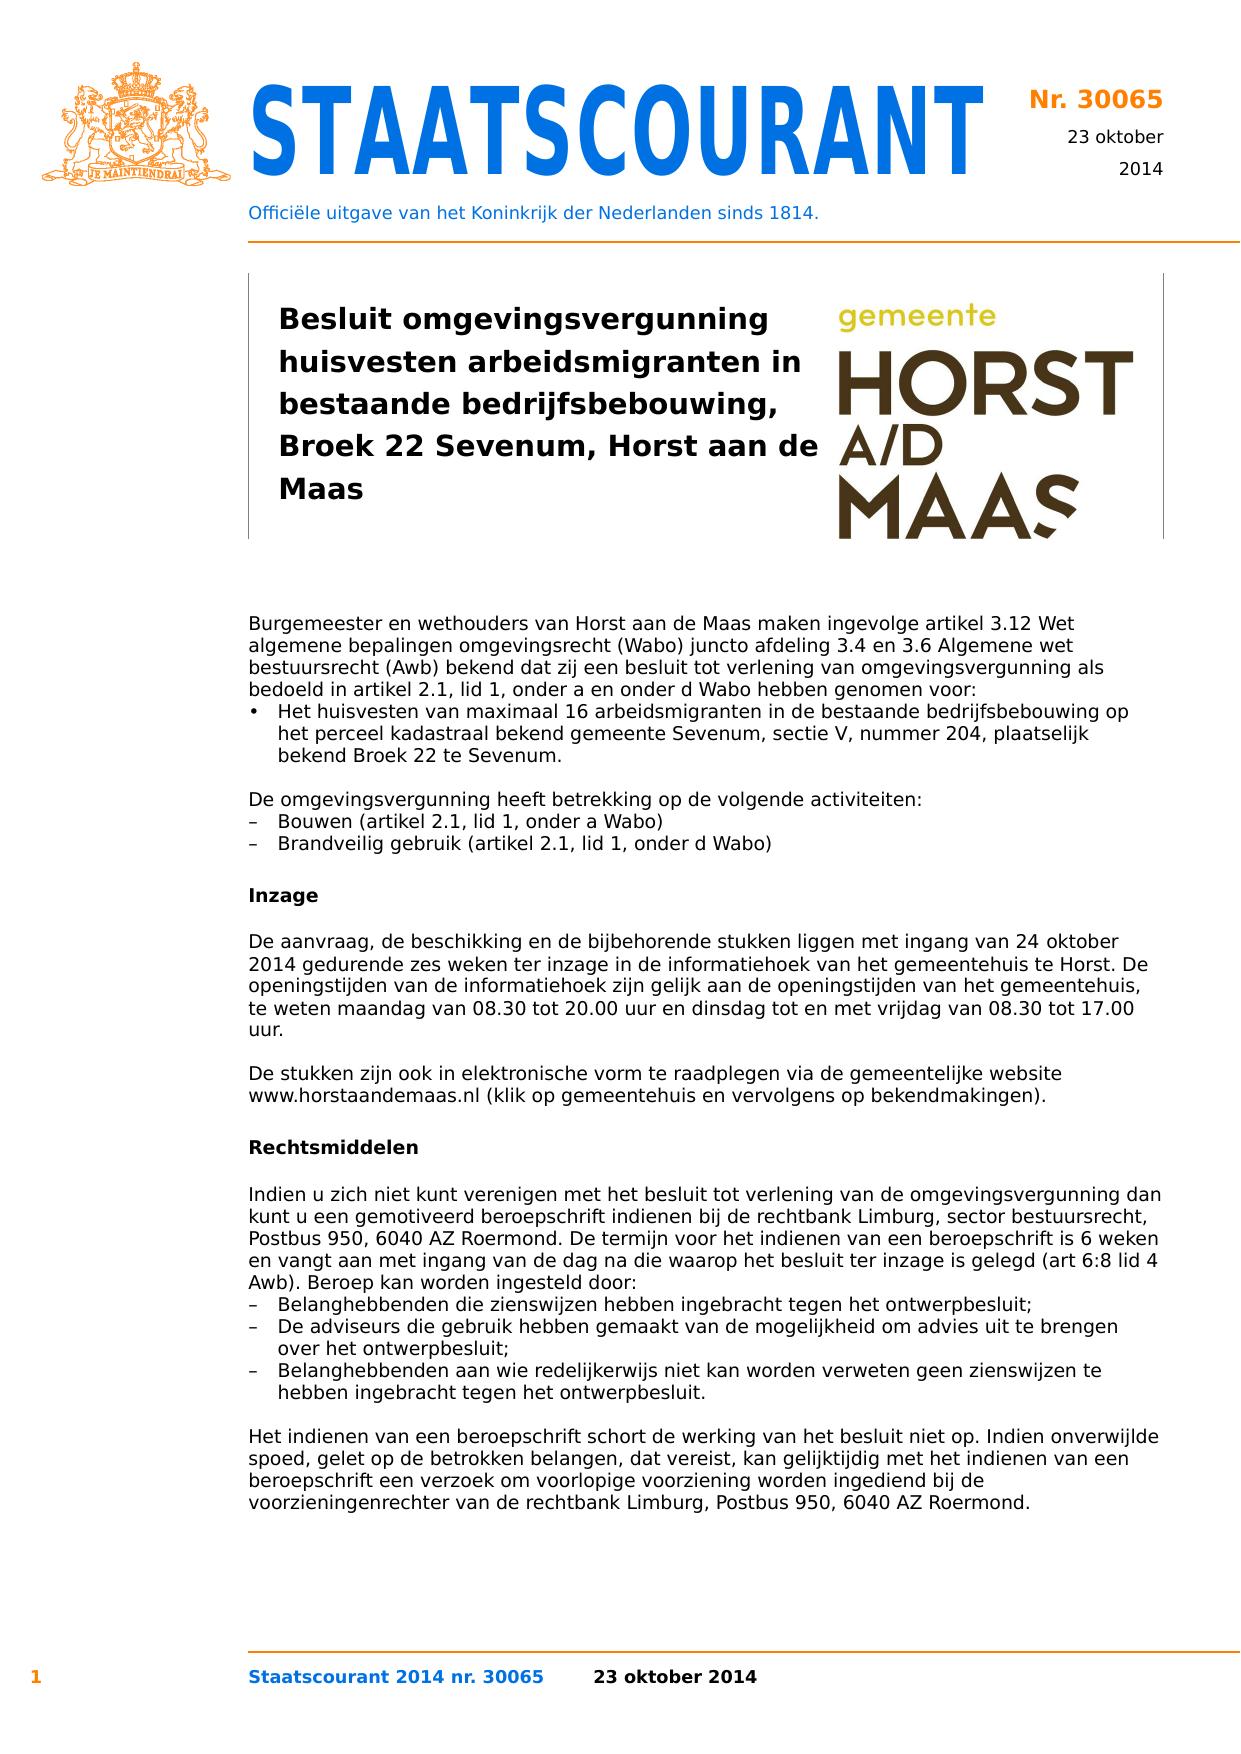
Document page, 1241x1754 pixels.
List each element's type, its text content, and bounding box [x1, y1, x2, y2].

text – Brandveilig gebruik (artikel 2.1, lid 1, onder d Wabo) [248, 832, 1163, 854]
picture [41, 62, 231, 186]
picture [838, 302, 1134, 539]
subtitle Inzage [248, 884, 1163, 906]
text – Belanghebbenden die zienswijzen hebben ingebracht tegen het ontwerpbesluit; [248, 1294, 1163, 1316]
subtitle Rechtsmiddelen [248, 1137, 1163, 1159]
text Indien u zich niet kunt verenigen met het besluit tot verlening van de omgevingsvergunning dan kunt u een gemotiveerd beroepschrift indienen bij de rechtbank Limburg, sector bestuursrecht, Postbus 950, 6040 AZ Roermond. De termijn voor het indienen van een beroepschrift is 6 weken en vangt aan met ingang van de dag na die waarop het besluit ter inzage is gelegd (art 6:8 lid 4 Awb). Beroep kan worden ingesteld door: [248, 1184, 1163, 1294]
table_cell 23 oktober [998, 121, 1240, 153]
table_cell 2014 [998, 153, 1240, 203]
text – De adviseurs die gebruik hebben gemaakt van de mogelijkheid om advies uit te brengen over het ontwerpbesluit; [248, 1316, 1163, 1360]
table_header Nr. 30065 [998, 62, 1240, 121]
subtitle Besluit omgevingsvergunning huisvesten arbeidsmigranten in bestaande bedrijfsbebouwing, Broek 22 Sevenum, Horst aan de Maas [249, 273, 1163, 539]
text De stukken zijn ook in elektronische vorm te raadplegen via de gemeentelijke website www.horstaandemaas.nl (klik op gemeentehuis en vervolgens op bekendmakingen). [248, 1063, 1163, 1107]
text De omgevingsvergunning heeft betrekking op de volgende activiteiten: [248, 788, 1163, 811]
text • Het huisvesten van maximaal 16 arbeidsmigranten in de bestaande bedrijfsbebouwing op het perceel kadastraal bekend gemeente Sevenum, sectie V, nummer 204, plaatselijk bekend Broek 22 te Sevenum. [248, 701, 1163, 767]
text Het indienen van een beroepschrift schort de werking van het besluit niet op. Indien onverwijlde spoed, gelet op de betrokken belangen, dat vereist, kan gelijktijdig met het indienen van een beroepschrift een verzoek om voorlopige voorziening worden ingediend bij de voorzieningenrechter van de rechtbank Limburg, Postbus 950, 6040 AZ Roermond. [248, 1426, 1163, 1514]
text De aanvraag, de beschikking en de bijbehorende stukken liggen met ingang van 24 oktober 2014 gedurende zes weken ter inzage in de informatiehoek van het gemeentehuis te Horst. De openingstijden van de informatiehoek zijn gelijk aan de openingstijden van het gemeentehuis, te weten maandag van 08.30 tot 20.00 uur en dinsdag tot en met vrijdag van 08.30 tot 17.00 uur. [248, 931, 1163, 1041]
text – Belanghebbenden aan wie redelijkerwijs niet kan worden verweten geen zienswijzen te hebben ingebracht tegen het ontwerpbesluit. [248, 1360, 1163, 1404]
table_cell Officiële uitgave van het Koninkrijk der Nederlanden sinds 1814. [248, 203, 1240, 241]
table_header STAATSCOURANT [248, 62, 998, 203]
text Burgemeester en wethouders van Horst aan de Maas maken ingevolge artikel 3.12 Wet algemene bepalingen omgevingsrecht (Wabo) juncto afdeling 3.4 en 3.6 Algemene wet bestuursrecht (Awb) bekend dat zij een besluit tot verlening van omgevingsvergunning als bedoeld in artikel 2.1, lid 1, onder a en onder d Wabo hebben genomen voor: [248, 613, 1163, 701]
text – Bouwen (artikel 2.1, lid 1, onder a Wabo) [248, 811, 1163, 832]
table_header [25, 62, 248, 241]
